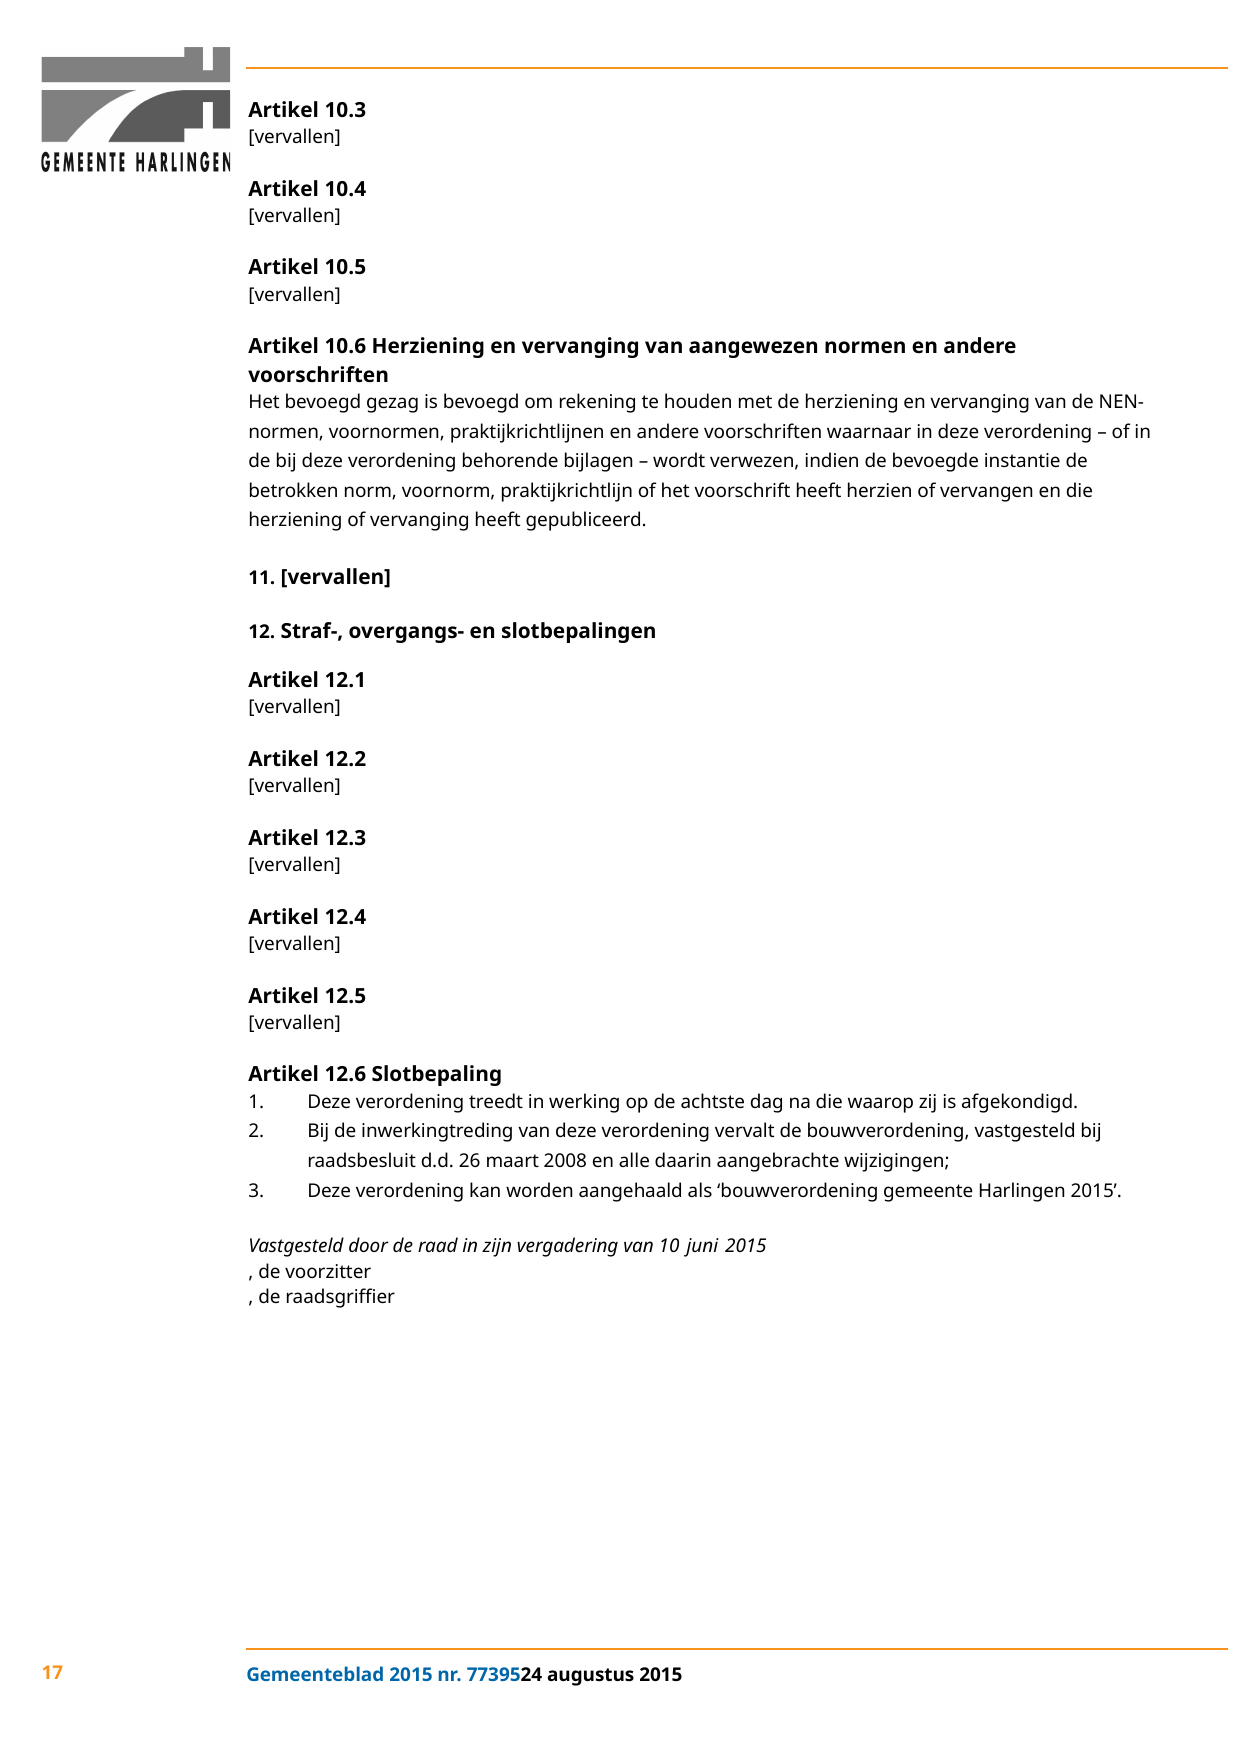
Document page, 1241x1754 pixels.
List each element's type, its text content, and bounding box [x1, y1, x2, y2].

text , de raadsgriffier [248, 1283, 1152, 1309]
text Artikel 10.6 Herziening en vervanging van aangewezen normen en andere voorschriften [248, 331, 1152, 388]
text [vervallen] [248, 773, 1152, 798]
text Artikel 12.1 [248, 665, 1152, 694]
picture [41, 47, 231, 172]
text 12. Straf-, overgangs- en slotbepalingen [248, 616, 1152, 644]
text Artikel 12.2 [248, 744, 1152, 773]
text Artikel 10.4 [248, 174, 1152, 202]
text , de voorzitter [248, 1258, 1152, 1283]
text [vervallen] [248, 123, 1152, 149]
text [vervallen] [248, 930, 1152, 956]
text Het bevoegd gezag is bevoegd om rekening te houden met de herziening en vervanging van de NEN-normen, voornormen, praktijkrichtlijnen en andere voorschriften waarnaar in deze verordening – of in de bij deze verordening behorende bijlagen – wordt verwezen, indien de bevoegde instantie de betrokken norm, voornorm, praktijkrichtlijn of het voorschrift heeft herzien of vervangen en die herziening of vervanging heeft gepubliceerd. [248, 388, 1152, 532]
text Artikel 12.5 [248, 981, 1152, 1009]
text Artikel 12.3 [248, 823, 1152, 851]
text [vervallen] [248, 202, 1152, 228]
text Artikel 10.3 [248, 95, 1152, 123]
text [vervallen] [248, 851, 1152, 877]
text Artikel 12.6 Slotbepaling [248, 1059, 1152, 1088]
text [vervallen] [248, 1009, 1152, 1035]
list Deze verordening kan worden aangehaald als ‘bouwverordening gemeente Harlingen 2015’. [248, 1177, 1152, 1202]
text [vervallen] [248, 281, 1152, 307]
text 11. [vervallen] [248, 562, 1152, 590]
list Deze verordening treedt in werking op de achtste dag na die waarop zij is afgekondigd. [248, 1088, 1152, 1114]
list Bij de inwerkingtreding van deze verordening vervalt de bouwverordening, vastgesteld bij raadsbesluit d.d. 26 maart 2008 en alle daarin aangebrachte wijzigingen; [248, 1118, 1152, 1173]
text Vastgesteld door de raad in zijn vergadering van 10 juni 2015 [248, 1232, 1152, 1258]
text Artikel 10.5 [248, 252, 1152, 281]
text Artikel 12.4 [248, 902, 1152, 930]
text [vervallen] [248, 694, 1152, 719]
